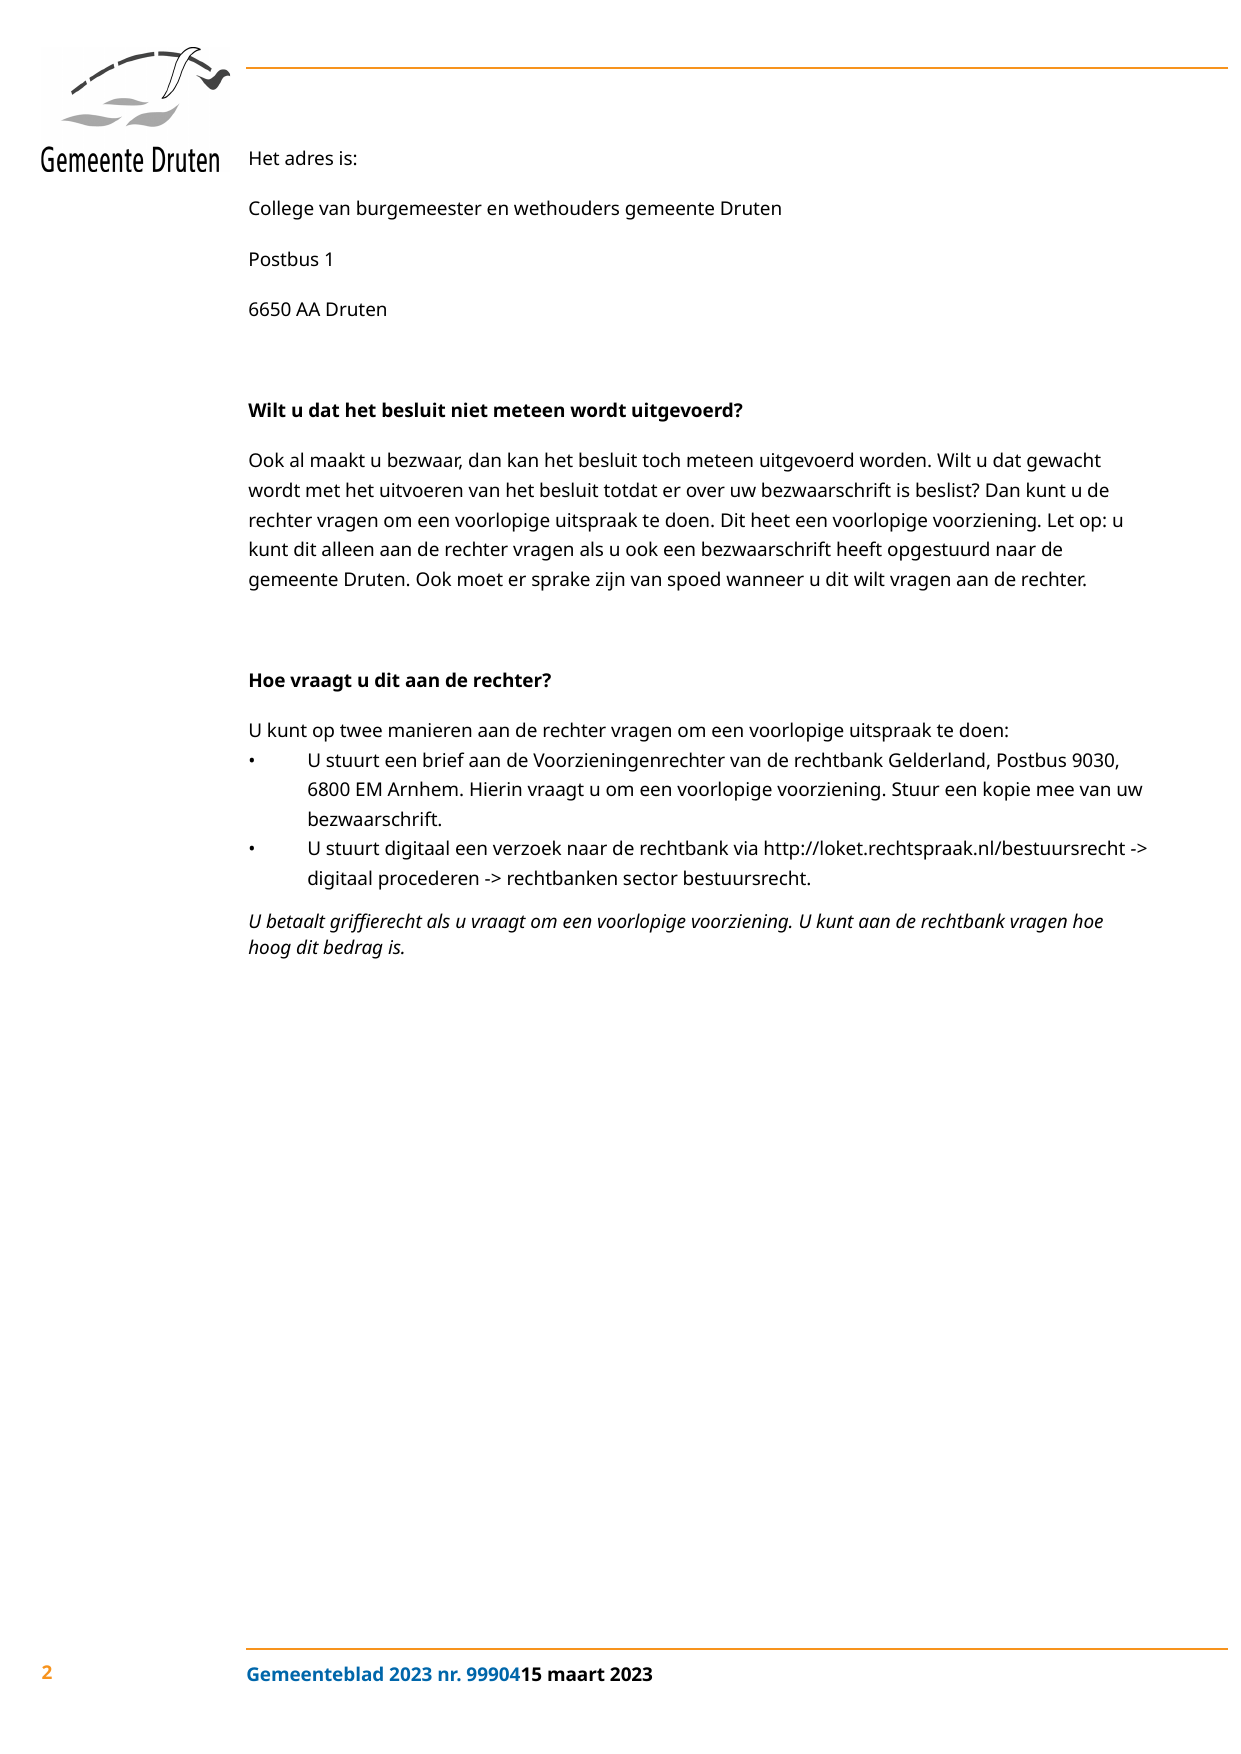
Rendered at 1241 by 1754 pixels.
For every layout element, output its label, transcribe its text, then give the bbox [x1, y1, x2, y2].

list U stuurt een brief aan de Voorzieningenrechter van de rechtbank Gelderland, Postbus 9030, 6800 EM Arnhem. Hierin vraagt u om een voorlopige voorziening. Stuur een kopie mee van uw bezwaarschrift. [248, 747, 1152, 832]
text Wilt u dat het besluit niet meteen wordt uitgevoerd? [248, 397, 1152, 423]
text U kunt op twee manieren aan de rechter vragen om een voorlopige uitspraak te doen: [248, 717, 1152, 743]
list U stuurt digitaal een verzoek naar de rechtbank via http://loket.rechtspraak.nl/bestuursrecht -> digitaal procederen -> rechtbanken sector bestuursrecht. [248, 836, 1152, 891]
text Ook al maakt u bezwaar, dan kan het besluit toch meteen uitgevoerd worden. Wilt u dat gewacht wordt met het uitvoeren van het besluit totdat er over uw bezwaarschrift is beslist? Dan kunt u de rechter vragen om een voorlopige uitspraak te doen. Dit heet een voorlopige voorziening. Let op: u kunt dit alleen aan de rechter vragen als u ook een bezwaarschrift heeft opgestuurd naar de gemeente Druten. Ook moet er sprake zijn van spoed wanneer u dit wilt vragen aan de rechter. [248, 448, 1152, 592]
picture [41, 47, 231, 172]
text U betaalt griffierecht als u vraagt om een voorlopige voorziening. U kunt aan de rechtbank vragen hoe hoog dit bedrag is. [248, 908, 1152, 960]
text 6650 AA Druten [248, 296, 1152, 322]
text College van burgemeester en wethouders gemeente Druten [248, 196, 1152, 221]
text Het adres is: [248, 145, 1152, 171]
text Hoe vraagt u dit aan de rechter? [248, 667, 1152, 693]
text Postbus 1 [248, 246, 1152, 272]
